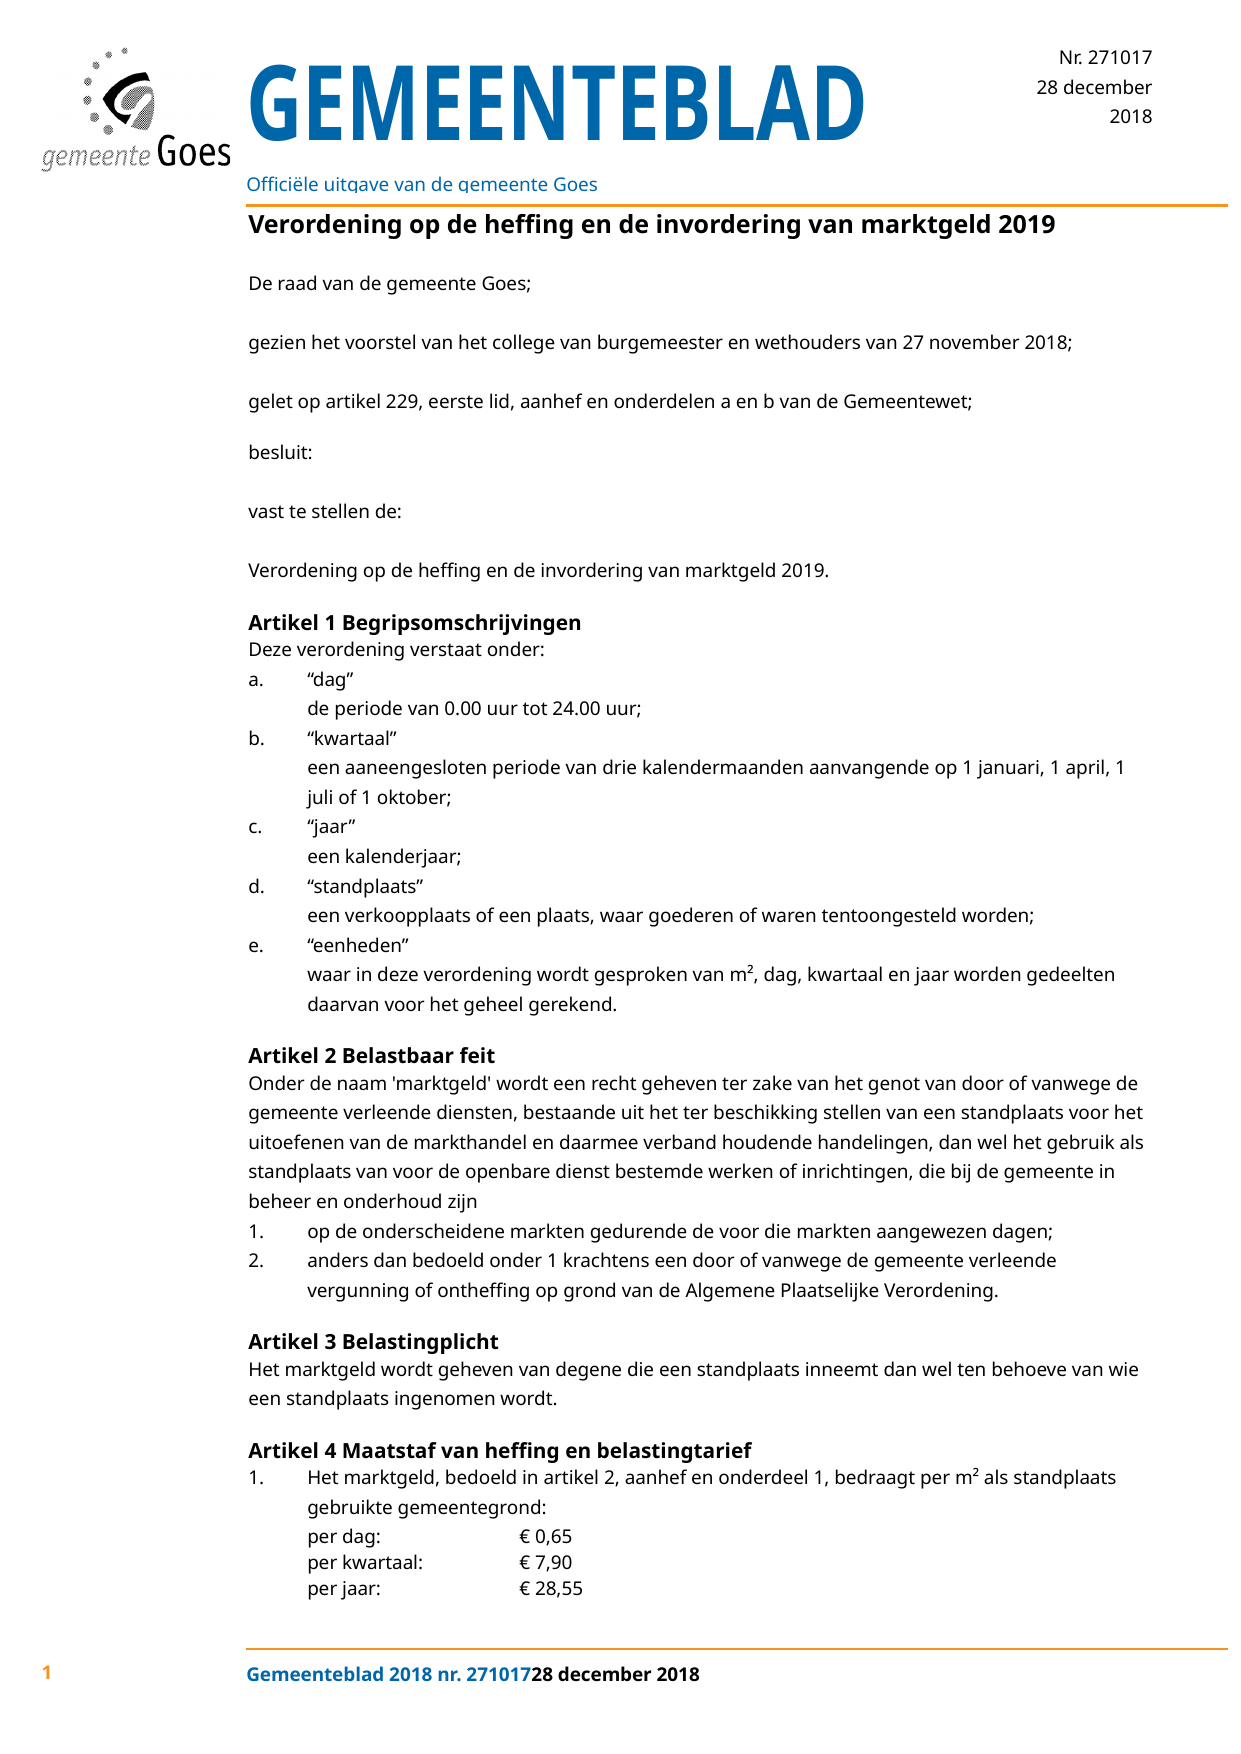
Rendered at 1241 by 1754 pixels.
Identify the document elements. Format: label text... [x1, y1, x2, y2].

text Artikel 4 Maatstaf van heffing en belastingtarief [248, 1436, 1152, 1464]
text Artikel 1 Begripsomschrijvingen [248, 608, 1152, 636]
text Het marktgeld wordt geheven van degene die een standplaats inneemt dan wel ten behoeve van wie een standplaats ingenomen wordt. [248, 1356, 1152, 1411]
text Verordening op de heffing en de invordering van marktgeld 2019 [248, 207, 1152, 241]
list een aaneengesloten periode van drie kalendermaanden aanvangende op 1 januari, 1 april, 1 juli of 1 oktober; [248, 754, 1152, 810]
list waar in deze verordening wordt gesproken van m², dag, kwartaal en jaar worden gedeelten daarvan voor het geheel gerekend. [248, 962, 1152, 1017]
list “dag” [248, 666, 1152, 691]
list een kalenderjaar; [248, 843, 1152, 869]
text gelet op artikel 229, eerste lid, aanhef en onderdelen a en b van de Gemeentewet; [248, 389, 1152, 414]
text Onder de naam 'marktgeld' wordt een recht geheven ter zake van het genot van door of vanwege de gemeente verleende diensten, bestaande uit het ter beschikking stellen van een standplaats voor het uitoefenen van de markthandel en daarmee verband houdende handelingen, dan wel het gebruik als standplaats van voor de openbare dienst bestemde werken of inrichtingen, die bij de gemeente in beheer en onderhoud zijn [248, 1070, 1152, 1214]
list een verkoopplaats of een plaats, waar goederen of waren tentoongesteld worden; [248, 902, 1152, 928]
list op de onderscheidene markten gedurende de voor die markten aangewezen dagen; [248, 1218, 1152, 1244]
list anders dan bedoeld onder 1 krachtens een door of vanwege de gemeente verleende vergunning of ontheffing op grond van de Algemene Plaatselijke Verordening. [248, 1247, 1152, 1303]
table_cell € 28,55 [519, 1575, 1211, 1601]
text besluit: [248, 439, 1152, 465]
text gezien het voorstel van het college van burgemeester en wethouders van 27 november 2018; [248, 329, 1152, 355]
table_header € 0,65 [519, 1524, 1211, 1549]
table_cell per jaar: [307, 1575, 519, 1601]
text Artikel 2 Belastbaar feit [248, 1042, 1152, 1070]
text vast te stellen de: [248, 498, 1152, 524]
table_cell per kwartaal: [307, 1549, 519, 1575]
table_cell € 7,90 [519, 1549, 1211, 1575]
text De raad van de gemeente Goes; [248, 270, 1152, 296]
text Artikel 3 Belastingplicht [248, 1327, 1152, 1356]
list “standplaats” [248, 873, 1152, 898]
list “jaar” [248, 814, 1152, 839]
text Deze verordening verstaat onder: [248, 636, 1152, 662]
table_header per dag: [307, 1524, 519, 1549]
picture [41, 47, 231, 172]
list “kwartaal” [248, 725, 1152, 751]
text Verordening op de heffing en de invordering van marktgeld 2019. [248, 557, 1152, 583]
list de periode van 0.00 uur tot 24.00 uur; [248, 695, 1152, 721]
list Het marktgeld, bedoeld in artikel 2, aanhef en onderdeel 1, bedraagt per m² als standplaats gebruikte gemeentegrond: [248, 1464, 1152, 1520]
list “eenheden” [248, 932, 1152, 958]
